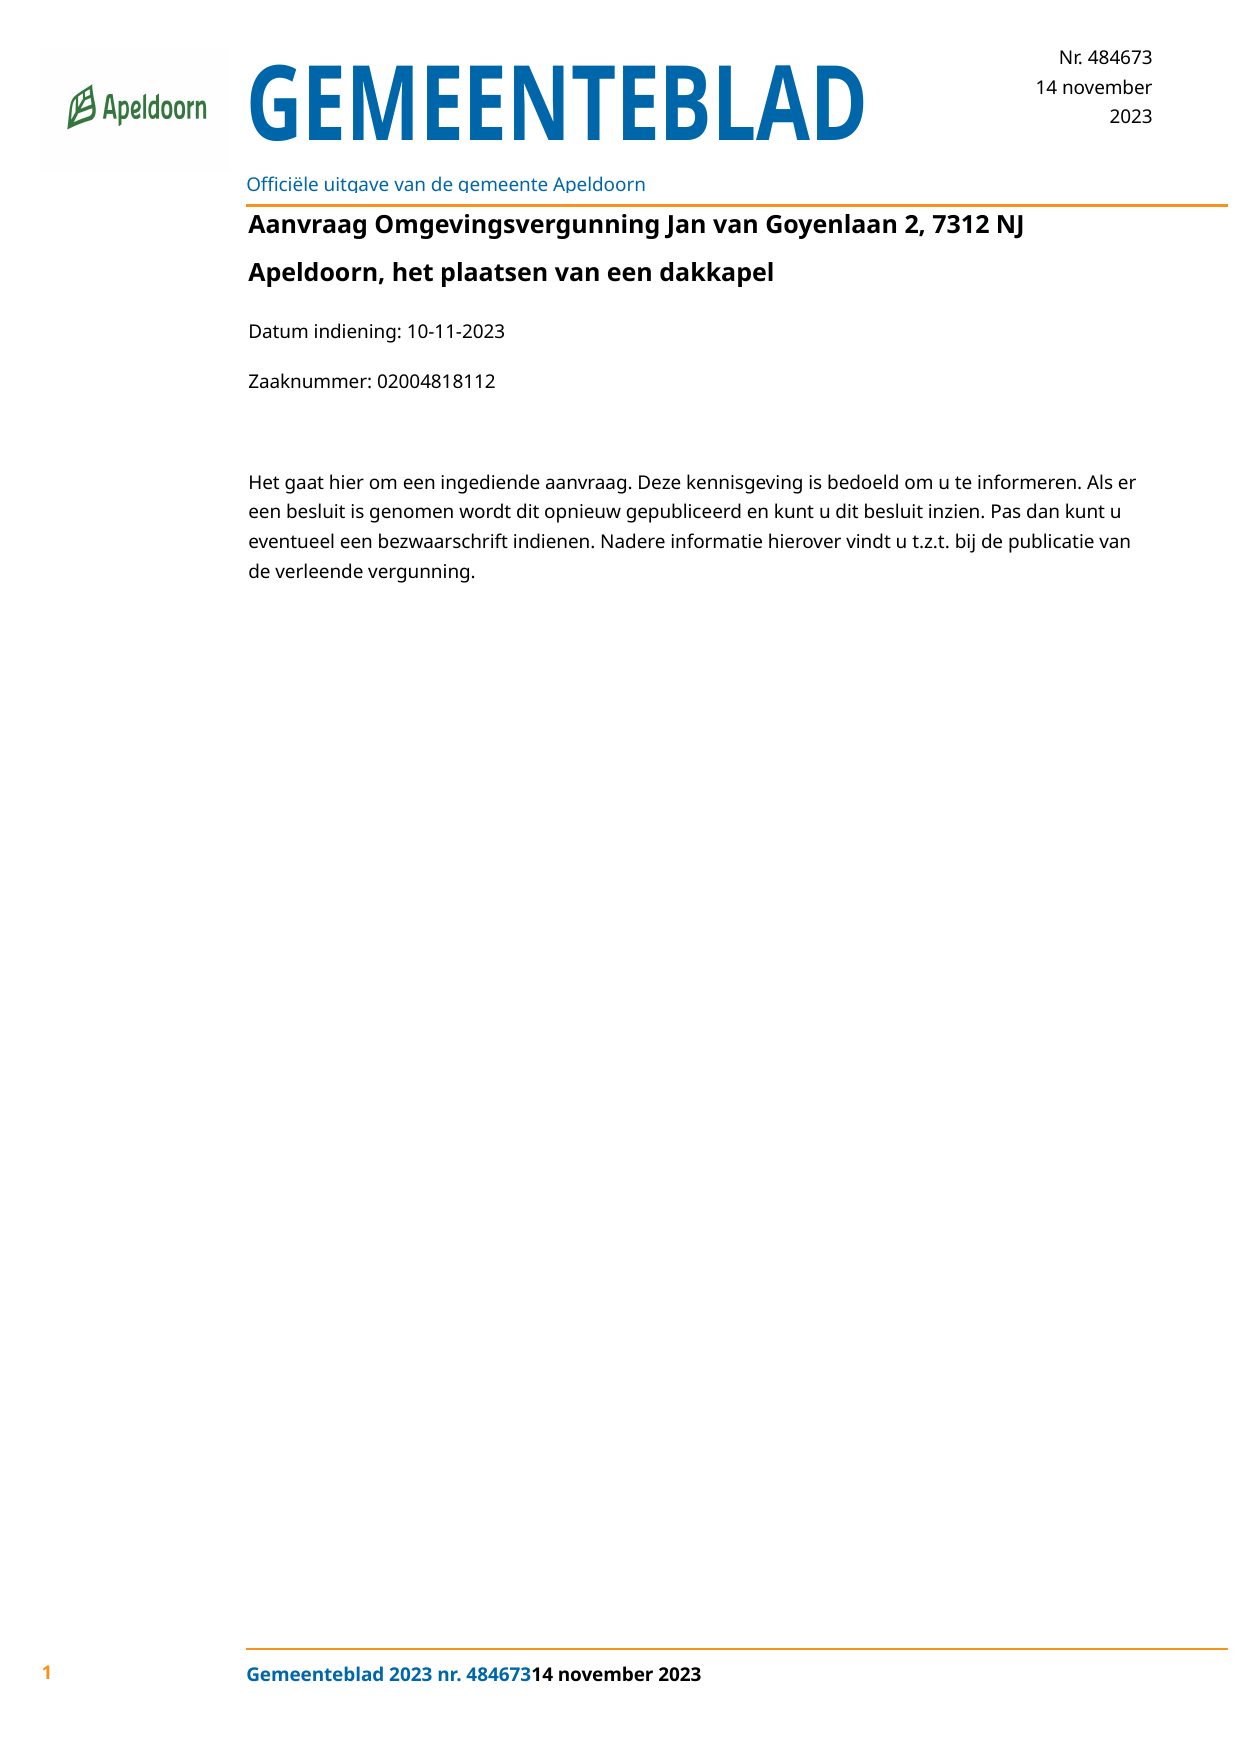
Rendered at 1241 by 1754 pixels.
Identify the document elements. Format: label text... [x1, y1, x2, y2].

text Zaaknummer: 02004818112 [248, 368, 1152, 394]
picture [41, 47, 231, 172]
text Datum indiening: 10-11-2023 [248, 318, 1152, 344]
text Aanvraag Omgevingsvergunning Jan van Goyenlaan 2, 7312 NJ Apeldoorn, het plaatsen van een dakkapel [248, 207, 1152, 288]
text Het gaat hier om een ingediende aanvraag. Deze kennisgeving is bedoeld om u te informeren. Als er een besluit is genomen wordt dit opnieuw gepubliceerd en kunt u dit besluit inzien. Pas dan kunt u eventueel een bezwaarschrift indienen. Nadere informatie hierover vindt u t.z.t. bij de publicatie van de verleende vergunning. [248, 469, 1152, 584]
